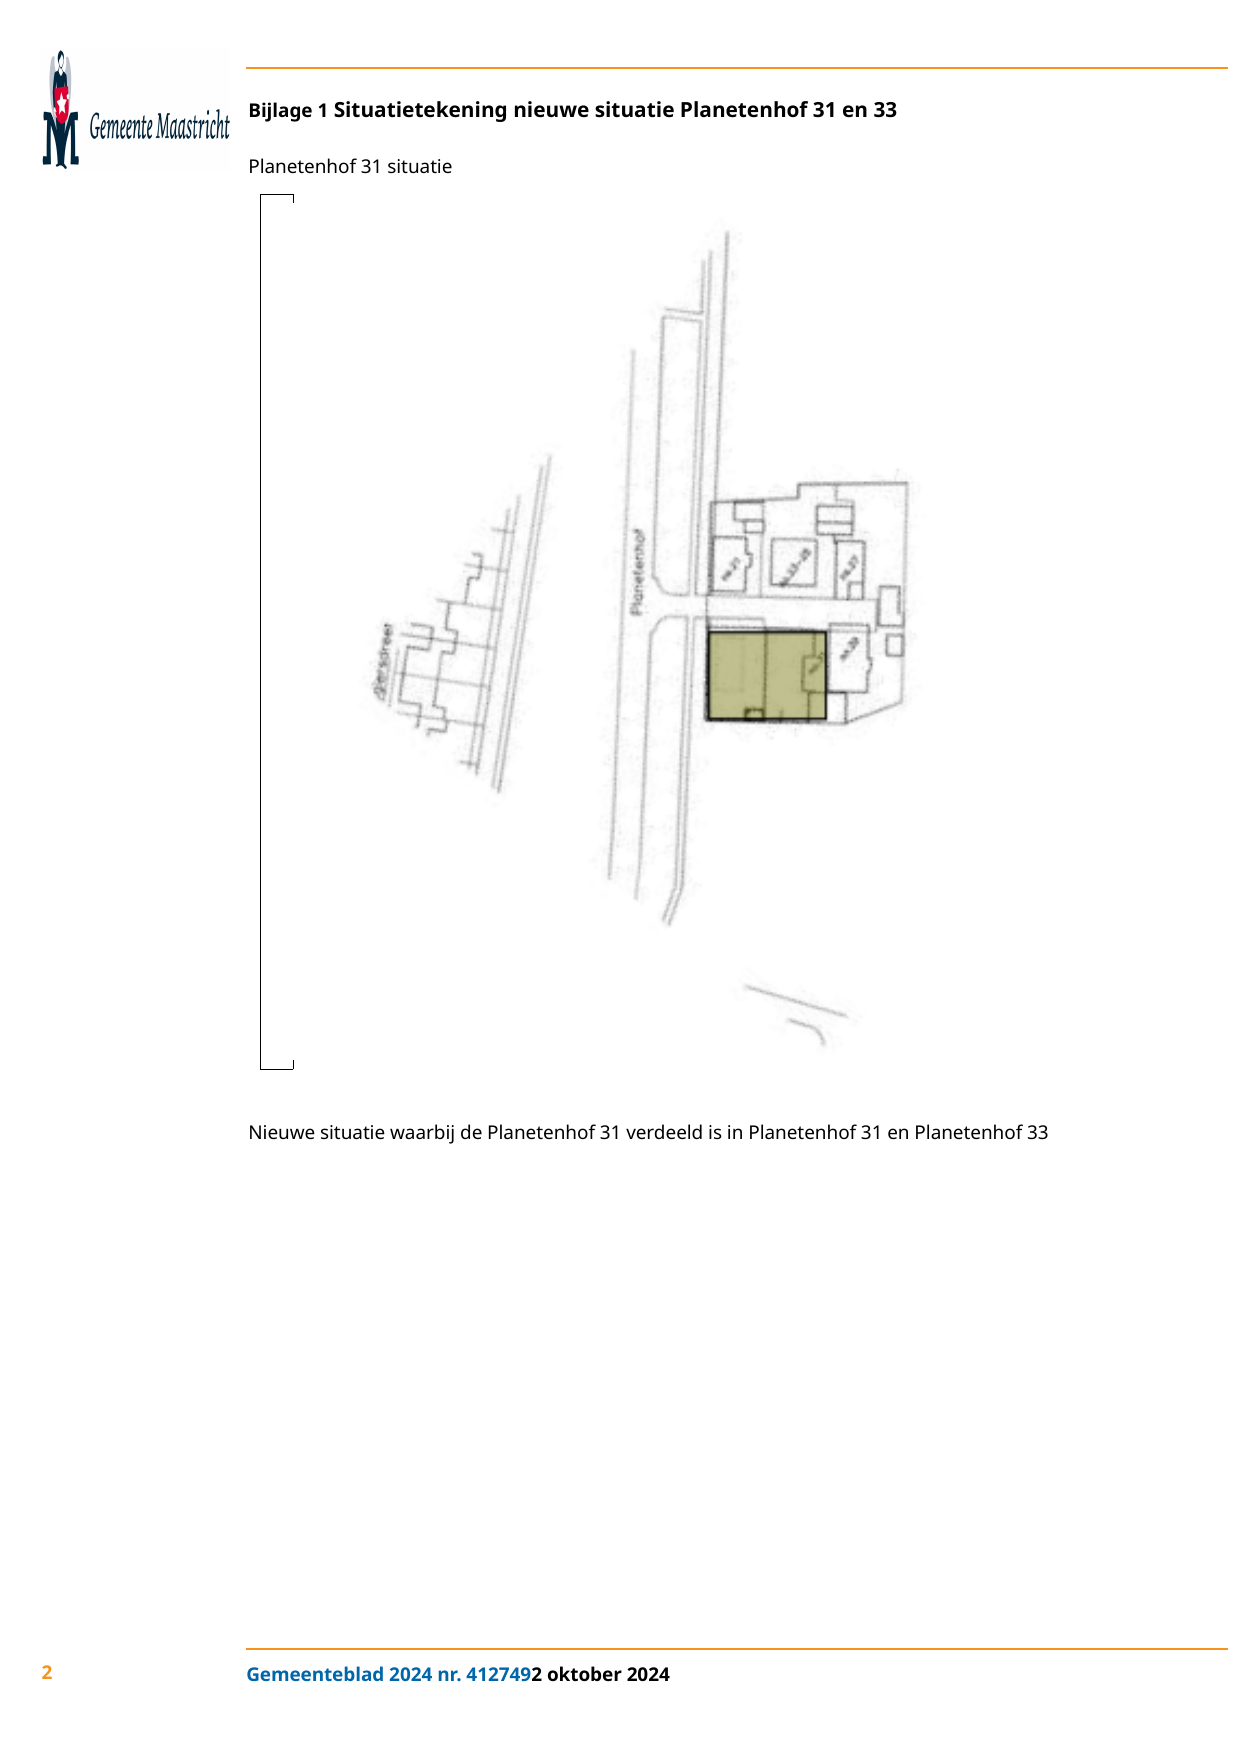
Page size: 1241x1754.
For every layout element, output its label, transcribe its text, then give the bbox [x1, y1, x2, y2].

picture [41, 47, 231, 172]
text Bijlage 1 Situatietekening nieuwe situatie Planetenhof 31 en 33 [248, 95, 1152, 123]
picture [268, 203, 948, 1060]
text Planetenhof 31 situatie [248, 153, 1152, 179]
text Nieuwe situatie waarbij de Planetenhof 31 verdeeld is in Planetenhof 31 en Planetenhof 33 [248, 1119, 1152, 1145]
